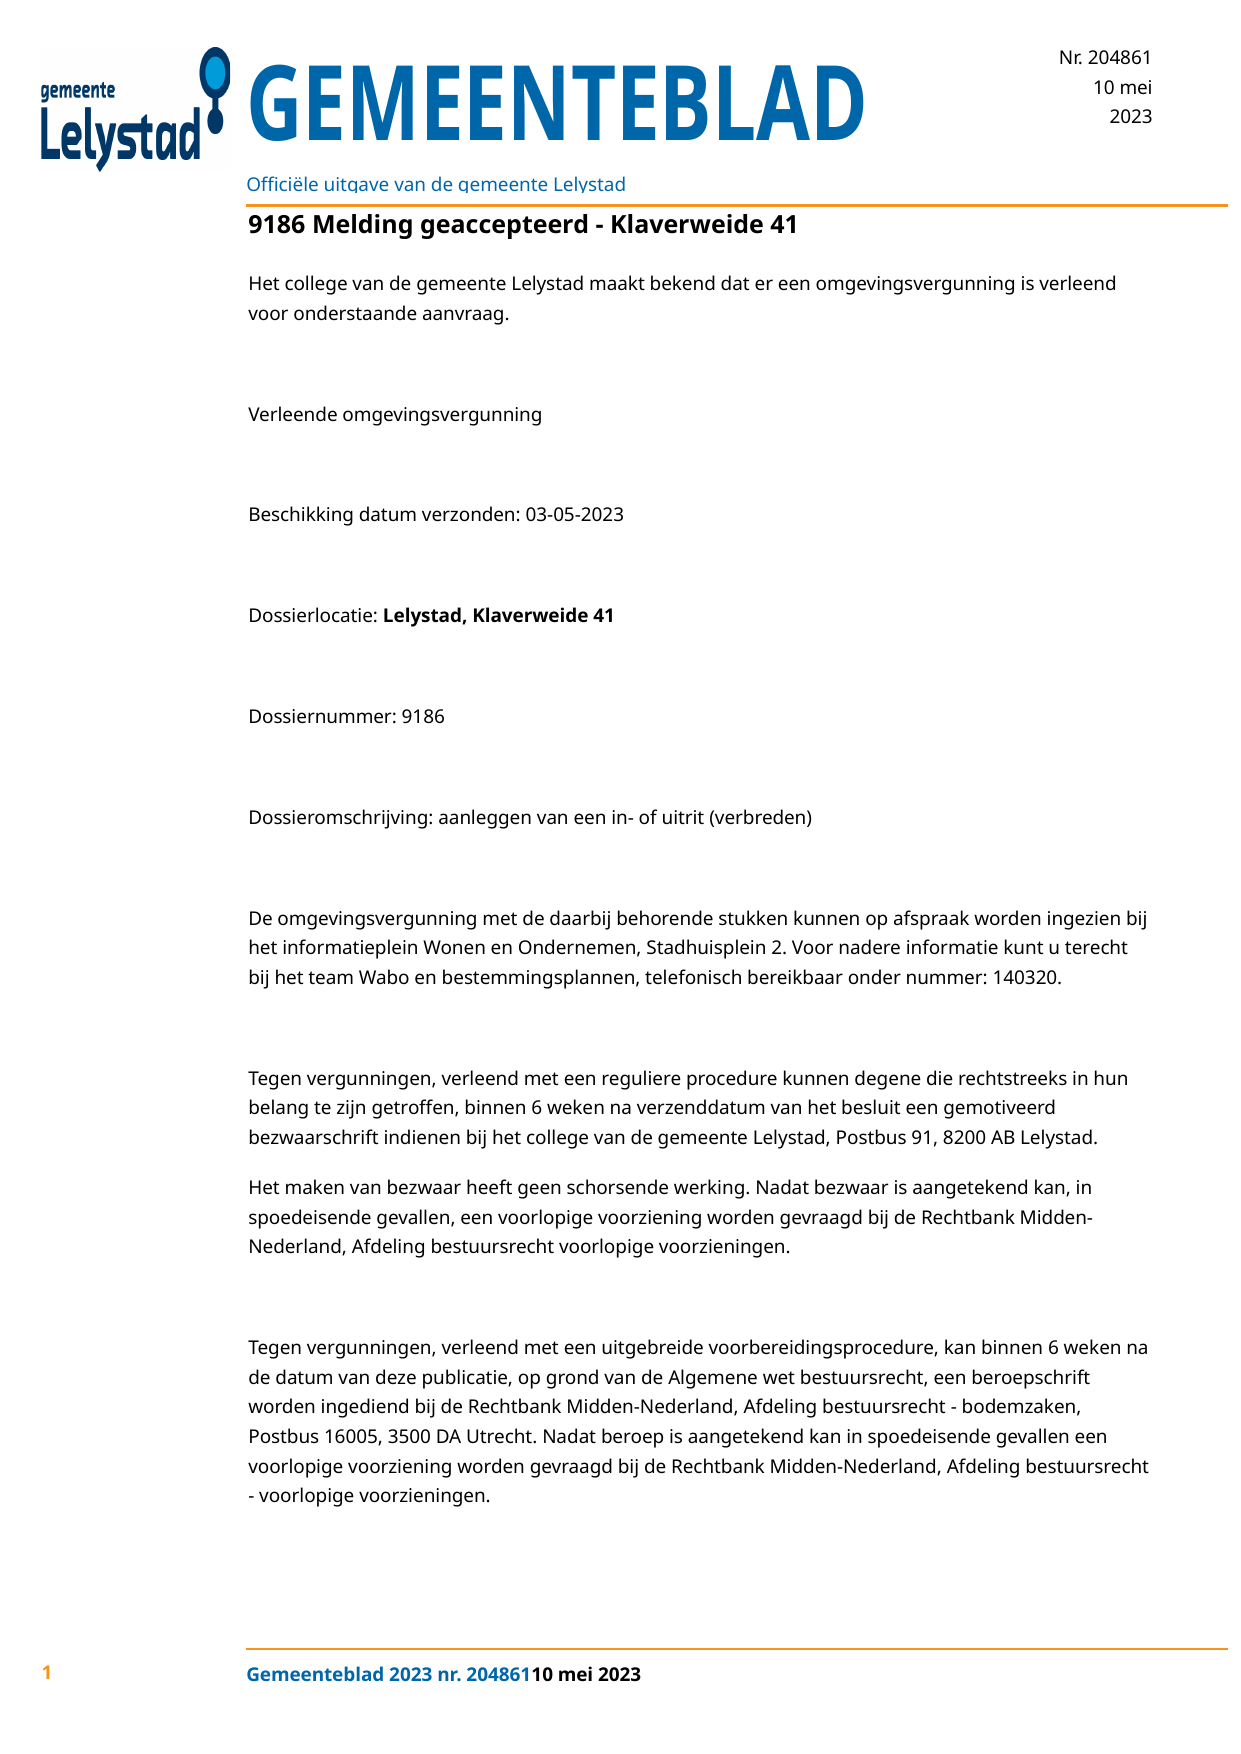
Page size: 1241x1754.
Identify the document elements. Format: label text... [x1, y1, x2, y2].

text De omgevingsvergunning met de daarbij behorende stukken kunnen op afspraak worden ingezien bij het informatieplein Wonen en Ondernemen, Stadhuisplein 2. Voor nadere informatie kunt u terecht bij het team Wabo en bestemmingsplannen, telefonisch bereikbaar onder nummer: 140320. [248, 905, 1152, 990]
text Dossieromschrijving: aanleggen van een in- of uitrit (verbreden) [248, 804, 1152, 830]
text Tegen vergunningen, verleend met een reguliere procedure kunnen degene die rechtstreeks in hun belang te zijn getroffen, binnen 6 weken na verzenddatum van het besluit een gemotiveerd bezwaarschrift indienen bij het college van de gemeente Lelystad, Postbus 91, 8200 AB Lelystad. [248, 1065, 1152, 1150]
text Het maken van bezwaar heeft geen schorsende werking. Nadat bezwaar is aangetekend kan, in spoedeisende gevallen, een voorlopige voorziening worden gevraagd bij de Rechtbank Midden-Nederland, Afdeling bestuursrecht voorlopige voorzieningen. [248, 1174, 1152, 1259]
text Dossiernummer: 9186 [248, 703, 1152, 729]
text Tegen vergunningen, verleend met een uitgebreide voorbereidingsprocedure, kan binnen 6 weken na de datum van deze publicatie, op grond van de Algemene wet bestuursrecht, een beroepschrift worden ingediend bij de Rechtbank Midden-Nederland, Afdeling bestuursrecht - bodemzaken, Postbus 16005, 3500 DA Utrecht. Nadat beroep is aangetekend kan in spoedeisende gevallen een voorlopige voorziening worden gevraagd bij de Rechtbank Midden-Nederland, Afdeling bestuursrecht - voorlopige voorzieningen. [248, 1334, 1152, 1508]
text Het college van de gemeente Lelystad maakt bekend dat er een omgevingsvergunning is verleend voor onderstaande aanvraag. [248, 270, 1152, 326]
text Verleende omgevingsvergunning [248, 401, 1152, 426]
text Beschikking datum verzonden: 03-05-2023 [248, 502, 1152, 527]
picture [41, 47, 231, 172]
text Dossierlocatie: Lelystad, Klaverweide 41 [248, 602, 1152, 628]
text 9186 Melding geaccepteerd - Klaverweide 41 [248, 207, 1152, 241]
